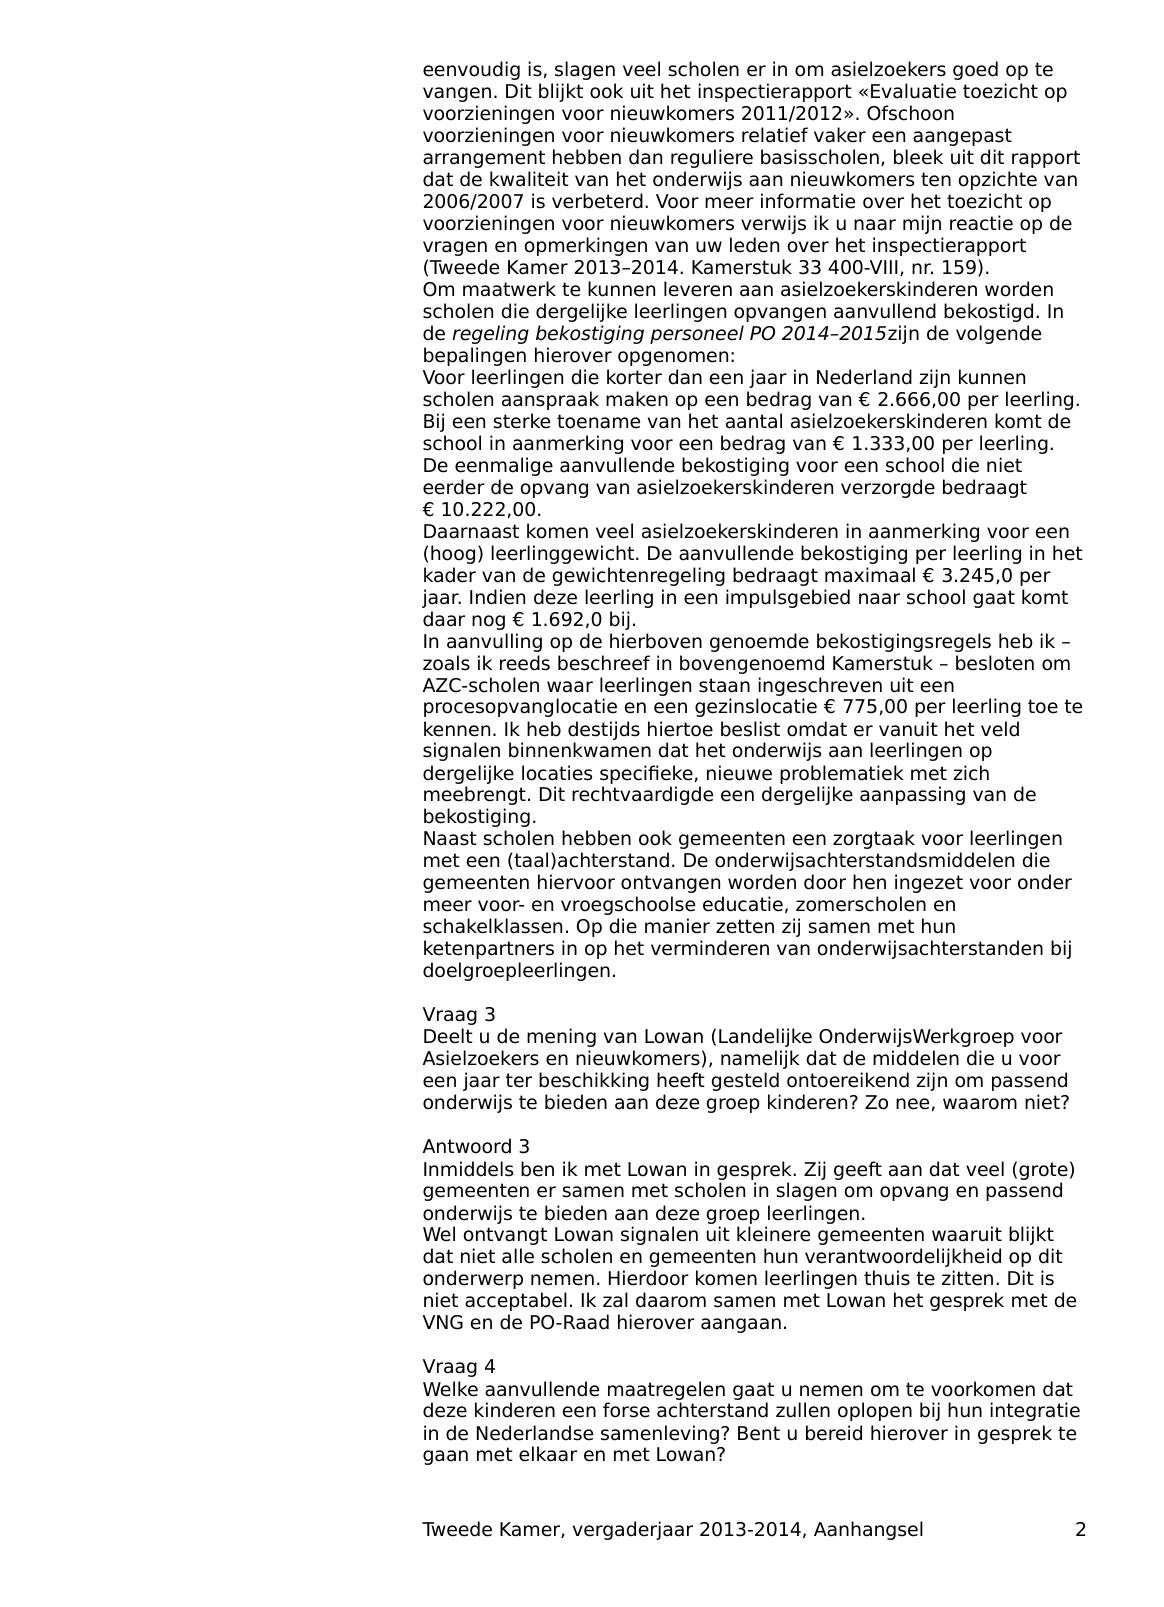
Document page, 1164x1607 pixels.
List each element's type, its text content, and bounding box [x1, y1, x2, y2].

text Naast scholen hebben ook gemeenten een zorgtaak voor leerlingen met een (taal)achterstand. De onderwijsachterstandsmiddelen die gemeenten hiervoor ontvangen worden door hen ingezet voor onder meer voor- en vroegschoolse educatie, zomerscholen en schakelklassen. Op die manier zetten zij samen met hun ketenpartners in op het verminderen van onderwijsachterstanden bij doelgroepleerlingen. [422, 828, 1087, 982]
text Om maatwerk te kunnen leveren aan asielzoekerskinderen worden scholen die dergelijke leerlingen opvangen aanvullend bekostigd. In de regeling bekostiging personeel PO 2014–2015zijn de volgende bepalingen hierover opgenomen: [422, 279, 1087, 367]
text Vraag 4 [422, 1356, 1087, 1378]
text Daarnaast komen veel asielzoekerskinderen in aanmerking voor een (hoog) leerlinggewicht. De aanvullende bekostiging per leerling in het kader van de gewichtenregeling bedraagt maximaal € 3.245,0 per jaar. Indien deze leerling in een impulsgebied naar school gaat komt daar nog € 1.692,0 bij. [422, 521, 1087, 631]
text Vraag 3 [422, 1004, 1087, 1026]
text Inmiddels ben ik met Lowan in gesprek. Zij geeft aan dat veel (grote) gemeenten er samen met scholen in slagen om opvang en passend onderwijs te bieden aan deze groep leerlingen. [422, 1158, 1087, 1224]
text eenvoudig is, slagen veel scholen er in om asielzoekers goed op te vangen. Dit blijkt ook uit het inspectierapport «Evaluatie toezicht op voorzieningen voor nieuwkomers 2011/2012». Ofschoon voorzieningen voor nieuwkomers relatief vaker een aangepast arrangement hebben dan reguliere basisscholen, bleek uit dit rapport dat de kwaliteit van het onderwijs aan nieuwkomers ten opzichte van 2006/2007 is verbeterd. Voor meer informatie over het toezicht op voorzieningen voor nieuwkomers verwijs ik u naar mijn reactie op de vragen en opmerkingen van uw leden over het inspectierapport (Tweede Kamer 2013–2014. Kamerstuk 33 400-VIII, nr. 159). [422, 59, 1087, 279]
text Bij een sterke toename van het aantal asielzoekerskinderen komt de school in aanmerking voor een bedrag van € 1.333,00 per leerling. [422, 411, 1087, 455]
text Welke aanvullende maatregelen gaat u nemen om te voorkomen dat deze kinderen een forse achterstand zullen oplopen bij hun integratie in de Nederlandse samenleving? Bent u bereid hierover in gesprek te gaan met elkaar en met Lowan? [422, 1378, 1087, 1466]
text Antwoord 3 [422, 1136, 1087, 1158]
text Deelt u de mening van Lowan (Landelijke OnderwijsWerkgroep voor Asielzoekers en nieuwkomers), namelijk dat de middelen die u voor een jaar ter beschikking heeft gesteld ontoereikend zijn om passend onderwijs te bieden aan deze groep kinderen? Zo nee, waarom niet? [422, 1026, 1087, 1114]
text De eenmalige aanvullende bekostiging voor een school die niet eerder de opvang van asielzoekerskinderen verzorgde bedraagt € 10.222,00. [422, 455, 1087, 521]
text Wel ontvangt Lowan signalen uit kleinere gemeenten waaruit blijkt dat niet alle scholen en gemeenten hun verantwoordelijkheid op dit onderwerp nemen. Hierdoor komen leerlingen thuis te zitten. Dit is niet acceptabel. Ik zal daarom samen met Lowan het gesprek met de VNG en de PO-Raad hierover aangaan. [422, 1224, 1087, 1334]
text In aanvulling op de hierboven genoemde bekostigingsregels heb ik – zoals ik reeds beschreef in bovengenoemd Kamerstuk – besloten om AZC-scholen waar leerlingen staan ingeschreven uit een procesopvanglocatie en een gezinslocatie € 775,00 per leerling toe te kennen. Ik heb destijds hiertoe beslist omdat er vanuit het veld signalen binnenkwamen dat het onderwijs aan leerlingen op dergelijke locaties specifieke, nieuwe problematiek met zich meebrengt. Dit rechtvaardigde een dergelijke aanpassing van de bekostiging. [422, 631, 1087, 828]
text Voor leerlingen die korter dan een jaar in Nederland zijn kunnen scholen aanspraak maken op een bedrag van € 2.666,00 per leerling. [422, 367, 1087, 411]
